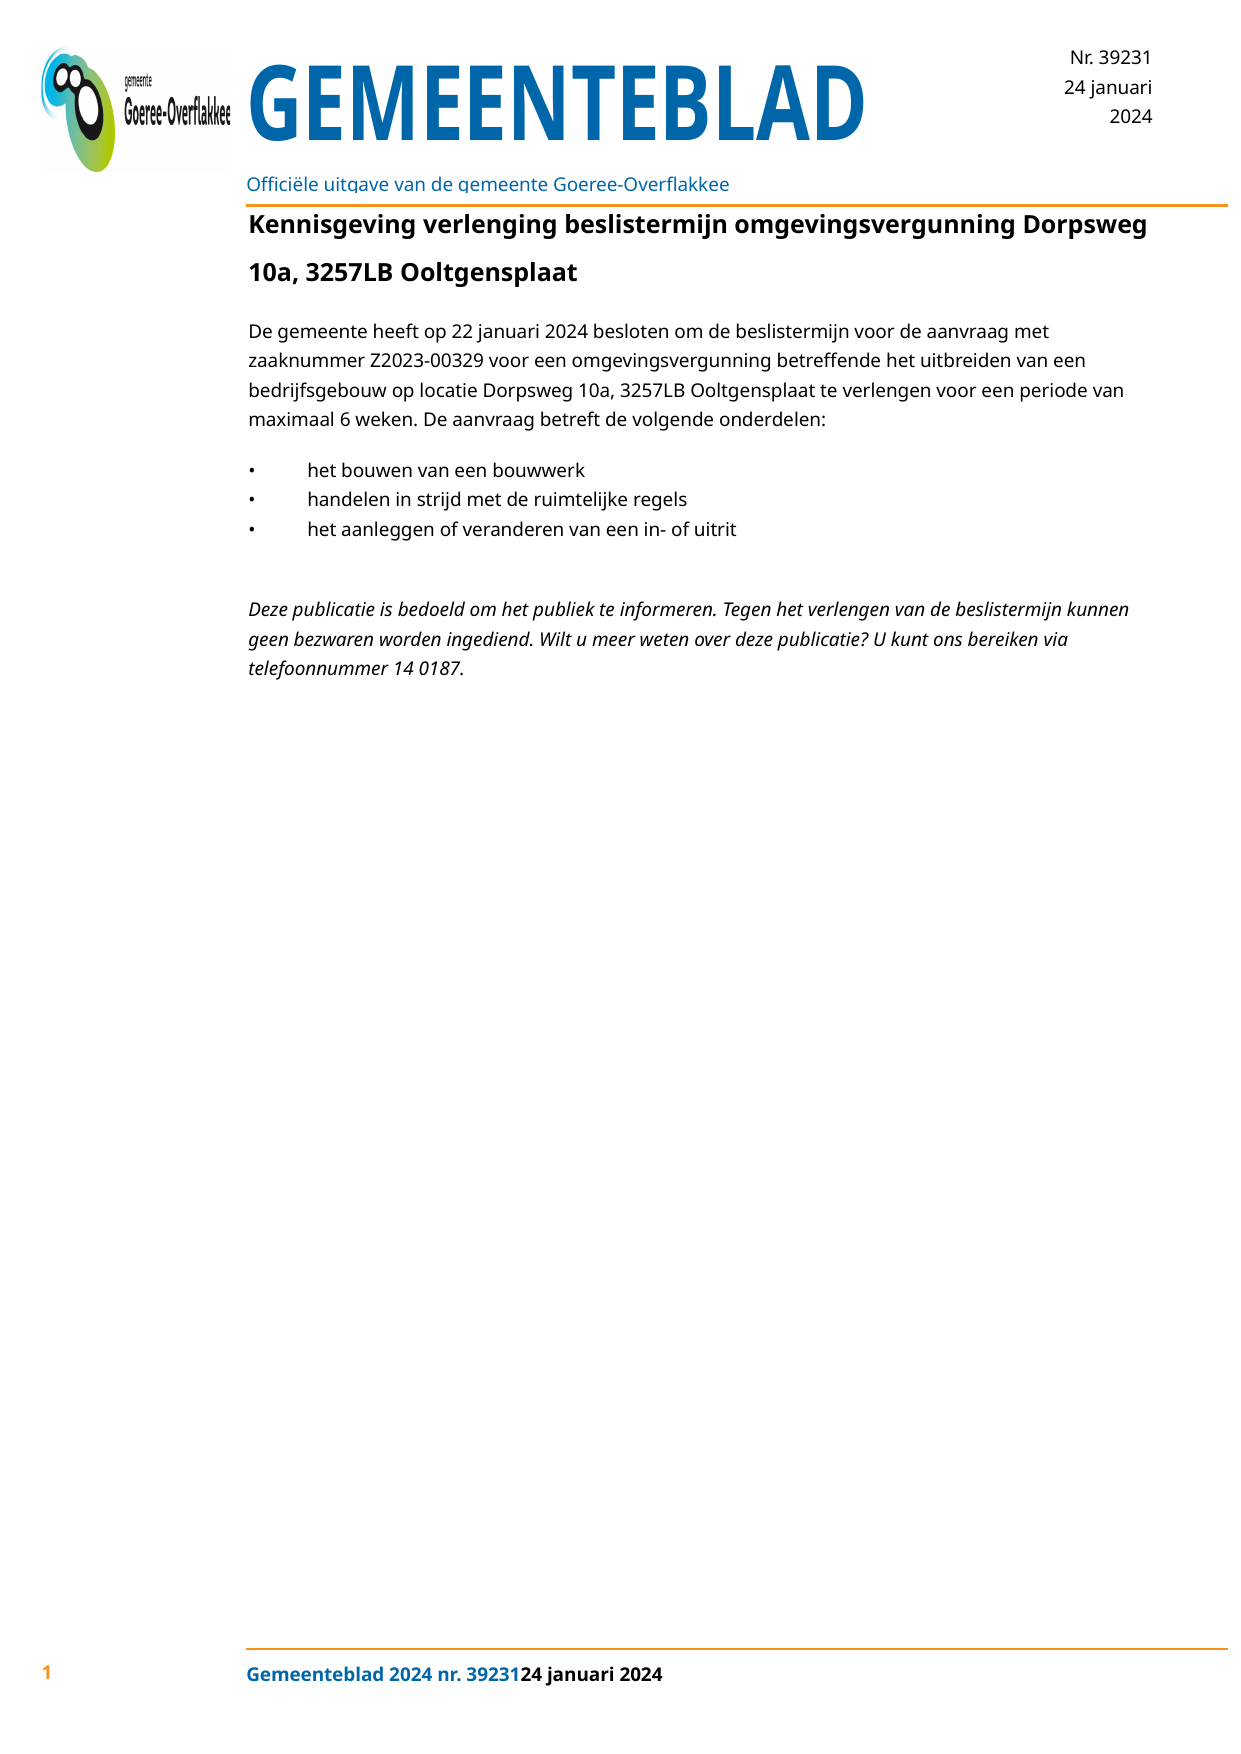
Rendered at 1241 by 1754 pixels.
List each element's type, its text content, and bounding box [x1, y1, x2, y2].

list handelen in strijd met de ruimtelijke regels [248, 487, 1152, 512]
text Kennisgeving verlenging beslistermijn omgevingsvergunning Dorpsweg 10a, 3257LB Ooltgensplaat [248, 207, 1152, 288]
picture [41, 47, 231, 172]
list het aanleggen of veranderen van een in- of uitrit [248, 516, 1152, 542]
text De gemeente heeft op 22 januari 2024 besloten om de beslistermijn voor de aanvraag met zaaknummer Z2023-00329 voor een omgevingsvergunning betreffende het uitbreiden van een bedrijfsgebouw op locatie Dorpsweg 10a, 3257LB Ooltgensplaat te verlengen voor een periode van maximaal 6 weken. De aanvraag betreft de volgende onderdelen: [248, 318, 1152, 432]
text Deze publicatie is bedoeld om het publiek te informeren. Tegen het verlengen van de beslistermijn kunnen geen bezwaren worden ingediend. Wilt u meer weten over deze publicatie? U kunt ons bereiken via telefoonnummer 14 0187. [248, 596, 1152, 681]
list het bouwen van een bouwwerk [248, 457, 1152, 483]
